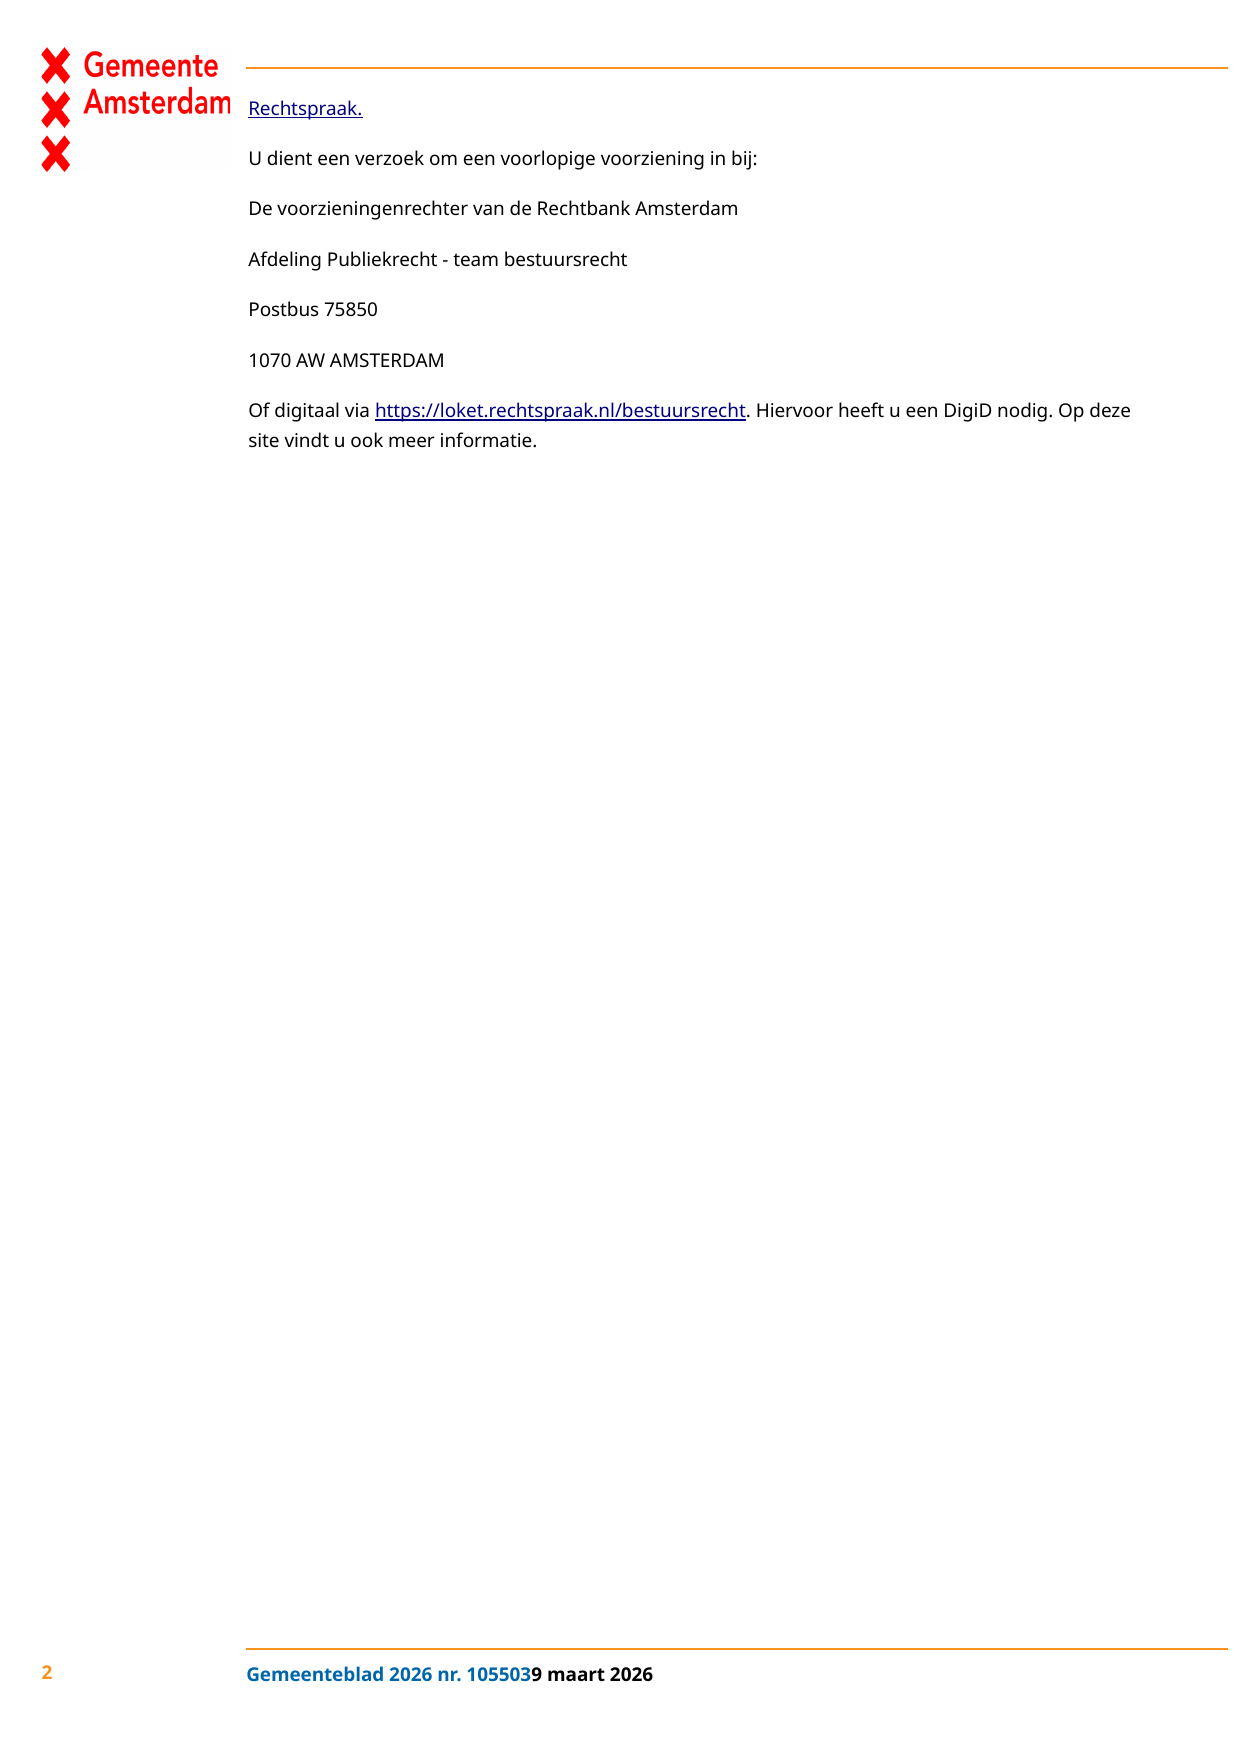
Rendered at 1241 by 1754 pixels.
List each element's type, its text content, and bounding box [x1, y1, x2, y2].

text De voorzieningenrechter van de Rechtbank Amsterdam [248, 196, 1152, 221]
text U dient een verzoek om een voorlopige voorziening in bij: [248, 145, 1152, 171]
text 1070 AW AMSTERDAM [248, 347, 1152, 373]
text Afdeling Publiekrecht - team bestuursrecht [248, 246, 1152, 272]
text Rechtspraak. [248, 95, 1152, 121]
picture [41, 47, 231, 172]
text Postbus 75850 [248, 296, 1152, 322]
text Of digitaal via https://loket.rechtspraak.nl/bestuursrecht. Hiervoor heeft u een DigiD nodig. Op deze site vindt u ook meer informatie. [248, 397, 1152, 453]
